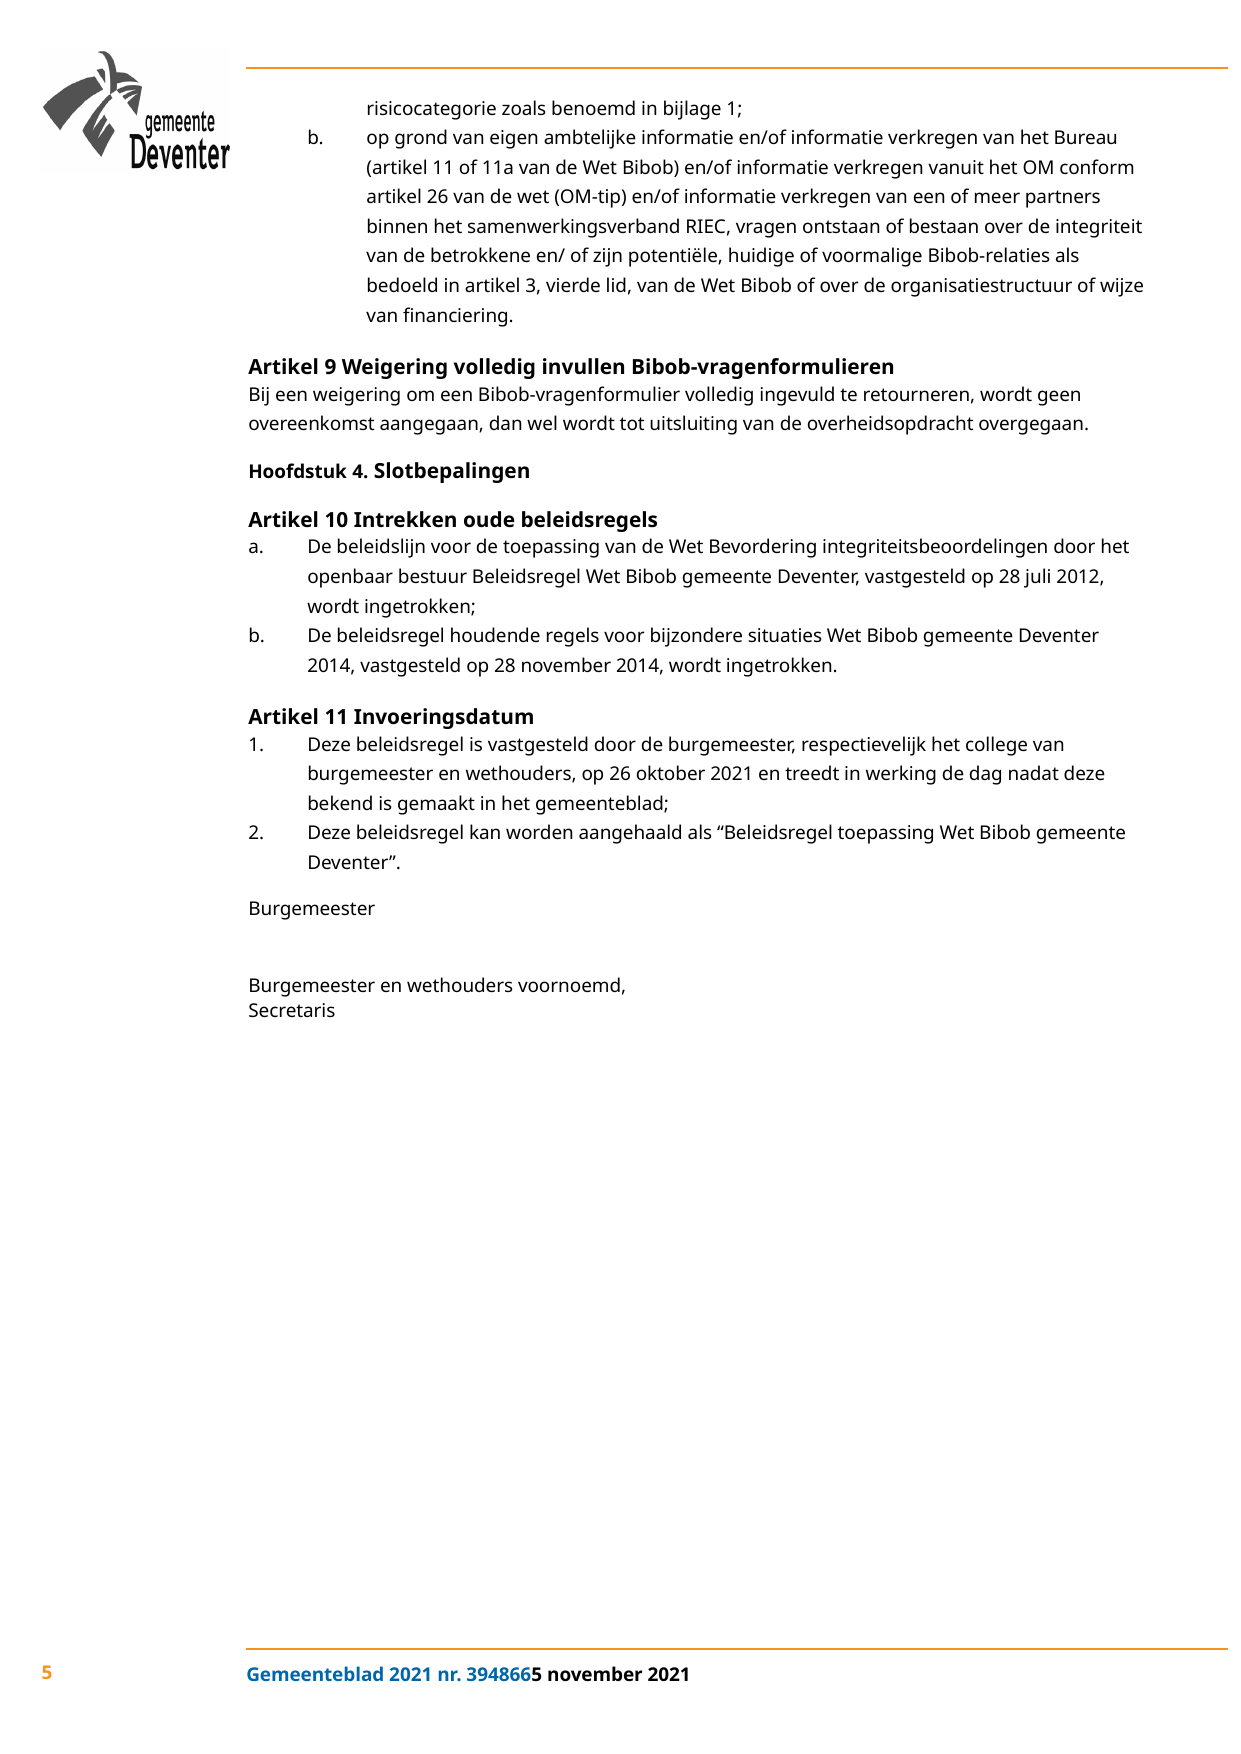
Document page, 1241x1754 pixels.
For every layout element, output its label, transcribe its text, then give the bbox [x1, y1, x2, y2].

list op grond van eigen ambtelijke informatie en/of informatie verkregen van het Bureau (artikel 11 of 11a van de Wet Bibob) en/of informatie verkregen vanuit het OM conform artikel 26 van de wet (OM-tip) en/of informatie verkregen van een of meer partners binnen het samenwerkingsverband RIEC, vragen ontstaan of bestaan over de integriteit van de betrokkene en/ of zijn potentiële, huidige of voormalige Bibob-relaties als bedoeld in artikel 3, vierde lid, van de Wet Bibob of over de organisatiestructuur of wijze van financiering. [307, 124, 1152, 328]
list Deze beleidsregel kan worden aangehaald als “Beleidsregel toepassing Wet Bibob gemeente Deventer”. [248, 819, 1152, 875]
list Deze beleidsregel is vastgesteld door de burgemeester, respectievelijk het college van burgemeester en wethouders, op 26 oktober 2021 en treedt in werking de dag nadat deze bekend is gemaakt in het gemeenteblad; [248, 731, 1152, 816]
list De beleidslijn voor de toepassing van de Wet Bevordering integriteitsbeoordelingen door het openbaar bestuur Beleidsregel Wet Bibob gemeente Deventer, vastgesteld op 28 juli 2012, wordt ingetrokken; [248, 534, 1152, 618]
picture [41, 47, 231, 172]
text Burgemeester [248, 895, 1152, 921]
text Hoofdstuk 4. Slotbepalingen [248, 456, 1152, 484]
list risicocategorie zoals benoemd in bijlage 1; [307, 95, 1152, 121]
text Burgemeester en wethouders voornoemd, [248, 972, 1152, 998]
text Artikel 9 Weigering volledig invullen Bibob-vragenformulieren [248, 352, 1152, 381]
text Secretaris [248, 998, 1152, 1023]
text Bij een weigering om een Bibob-vragenformulier volledig ingevuld te retourneren, wordt geen overeenkomst aangegaan, dan wel wordt tot uitsluiting van de overheidsopdracht overgegaan. [248, 381, 1152, 436]
list De beleidsregel houdende regels voor bijzondere situaties Wet Bibob gemeente Deventer 2014, vastgesteld op 28 november 2014, wordt ingetrokken. [248, 622, 1152, 678]
text Artikel 10 Intrekken oude beleidsregels [248, 505, 1152, 534]
text Artikel 11 Invoeringsdatum [248, 702, 1152, 731]
